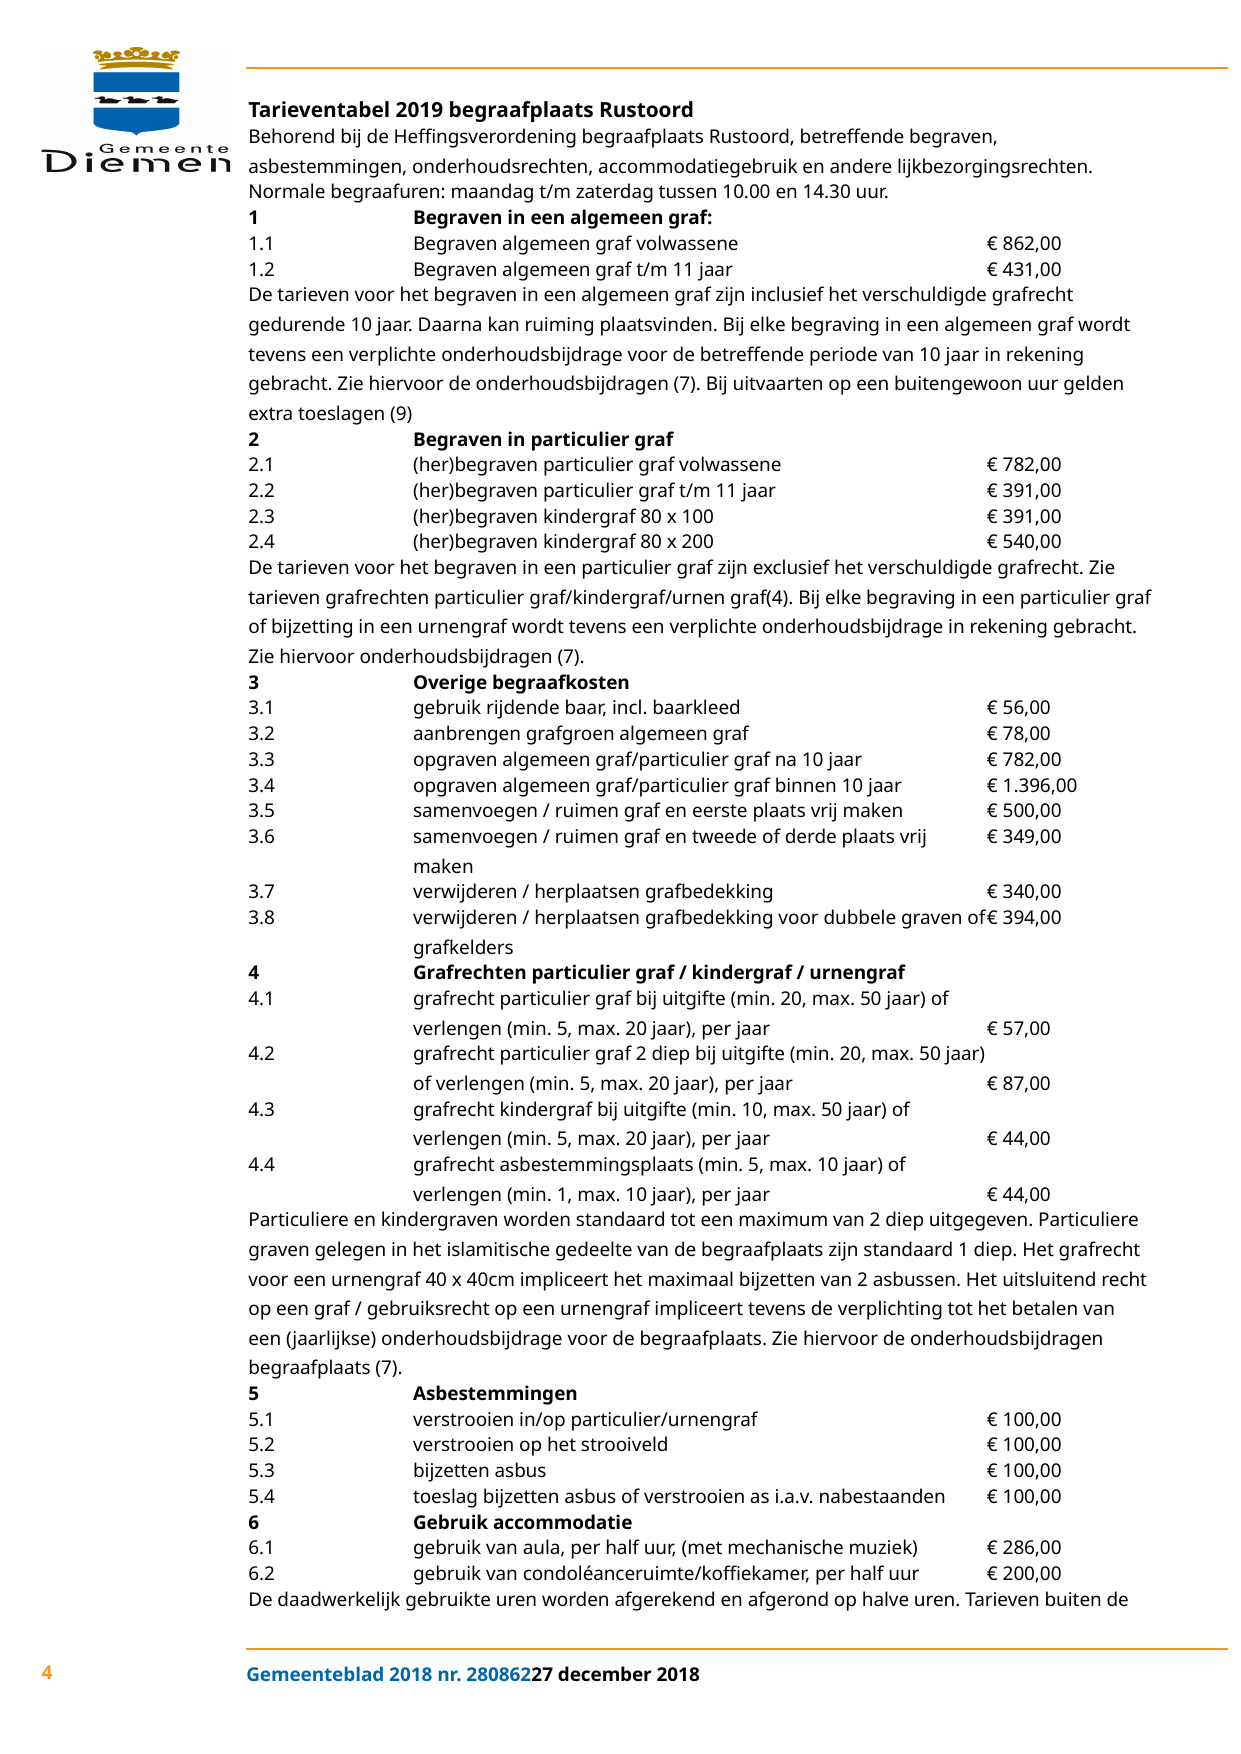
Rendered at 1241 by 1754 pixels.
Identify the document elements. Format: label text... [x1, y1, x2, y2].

table_cell Begraven in een algemeen graf: [413, 205, 987, 230]
table_cell samenvoegen / ruimen graf en tweede of derde plaats vrij maken [413, 823, 987, 878]
table_cell 1.1 [248, 230, 413, 256]
table_cell gebruik rijdende baar, incl. baarkleed [413, 695, 987, 720]
table_cell € 56,00 [987, 695, 1152, 720]
table_cell 5.2 [248, 1432, 413, 1457]
table_cell Begraven algemeen graf volwassene [413, 230, 987, 256]
table_cell gebruik van aula, per half uur, (met mechanische muziek) [413, 1535, 987, 1560]
table_cell 1 [248, 205, 413, 230]
table_cell 4 [248, 960, 413, 985]
table_cell Begraven algemeen graf t/m 11 jaar [413, 256, 987, 282]
table_cell 5 [248, 1380, 413, 1406]
table_cell 4.1 [248, 985, 413, 1041]
table_cell 3.1 [248, 695, 413, 720]
table_cell samenvoegen / ruimen graf en eerste plaats vrij maken [413, 798, 987, 823]
table_cell € 286,00 [987, 1535, 1152, 1560]
table_cell 3.6 [248, 823, 413, 878]
table_cell grafrecht particulier graf bij uitgifte (min. 20, max. 50 jaar) of verlengen (min. 5, max. 20 jaar), per jaar [413, 985, 987, 1041]
table_cell Particuliere en kindergraven worden standaard tot een maximum van 2 diep uitgegeven. Particuliere graven gelegen in het islamitische gedeelte van de begraafplaats zijn standaard 1 diep. Het grafrecht voor een urnengraf 40 x 40cm impliceert het maximaal bijzetten van 2 asbussen. Het uitsluitend recht op een graf / gebruiksrecht op een urnengraf impliceert tevens de verplichting tot het betalen van een (jaarlijkse) onderhoudsbijdrage voor de begraafplaats. Zie hiervoor de onderhoudsbijdragen begraafplaats (7). [248, 1207, 1152, 1380]
table_cell 3.4 [248, 772, 413, 797]
table_cell verwijderen / herplaatsen grafbedekking [413, 879, 987, 904]
table_cell 2 [248, 426, 413, 451]
table_cell 3.7 [248, 879, 413, 904]
table_cell € 100,00 [987, 1483, 1152, 1509]
table_cell € 862,00 [987, 230, 1152, 256]
table_cell 6.2 [248, 1560, 413, 1586]
table_cell [987, 205, 1152, 230]
table_cell Asbestemmingen [413, 1380, 987, 1406]
table_cell € 1.396,00 [987, 772, 1152, 797]
table_cell € 540,00 [987, 529, 1152, 554]
table_cell 3.3 [248, 746, 413, 772]
table_cell € 391,00 [987, 477, 1152, 503]
table_cell € 340,00 [987, 879, 1152, 904]
table_cell (her)begraven particulier graf t/m 11 jaar [413, 477, 987, 503]
table_cell verstrooien in/op particulier/urnengraf [413, 1406, 987, 1432]
table_cell € 78,00 [987, 720, 1152, 746]
table_cell [987, 960, 1152, 985]
table_cell 5.4 [248, 1483, 413, 1509]
table_cell € 200,00 [987, 1560, 1152, 1586]
table_cell [987, 669, 1152, 694]
table_cell 6.1 [248, 1535, 413, 1560]
table_cell € 349,00 [987, 823, 1152, 878]
table_cell De tarieven voor het begraven in een particulier graf zijn exclusief het verschuldigde grafrecht. Zie tarieven grafrechten particulier graf/kindergraf/urnen graf(4). Bij elke begraving in een particulier graf of bijzetting in een urnengraf wordt tevens een verplichte onderhoudsbijdrage in rekening gebracht. Zie hiervoor onderhoudsbijdragen (7). [248, 554, 1152, 669]
table_cell grafrecht asbestemmingsplaats (min. 5, max. 10 jaar) of verlengen (min. 1, max. 10 jaar), per jaar [413, 1151, 987, 1207]
table_cell Begraven in particulier graf [413, 426, 987, 451]
table_cell [987, 1509, 1152, 1534]
table_cell toeslag bijzetten asbus of verstrooien as i.a.v. nabestaanden [413, 1483, 987, 1509]
table_cell € 87,00 [987, 1041, 1152, 1096]
table_cell (her)begraven kindergraf 80 x 100 [413, 503, 987, 529]
table_cell € 44,00 [987, 1096, 1152, 1151]
table_cell 2.3 [248, 503, 413, 529]
table_cell 6 [248, 1509, 413, 1534]
table_cell € 500,00 [987, 798, 1152, 823]
table_cell [987, 1380, 1152, 1406]
table_cell Grafrechten particulier graf / kindergraf / urnengraf [413, 960, 987, 985]
text Tarieventabel 2019 begraafplaats Rustoord [248, 95, 1152, 123]
table_cell 3 [248, 669, 413, 694]
table_cell 2.2 [248, 477, 413, 503]
table_cell [987, 426, 1152, 451]
table_cell € 100,00 [987, 1458, 1152, 1483]
picture [41, 47, 231, 172]
table_cell 4.3 [248, 1096, 413, 1151]
table_cell opgraven algemeen graf/particulier graf na 10 jaar [413, 746, 987, 772]
table_cell Normale begraafuren: maandag t/m zaterdag tussen 10.00 en 14.30 uur. [248, 179, 1152, 204]
table_cell 4.2 [248, 1041, 413, 1096]
table_cell 1.2 [248, 256, 413, 282]
table_cell € 100,00 [987, 1432, 1152, 1457]
table_cell € 782,00 [987, 451, 1152, 477]
table_cell Gebruik accommodatie [413, 1509, 987, 1534]
table_cell € 57,00 [987, 985, 1152, 1041]
table_cell 5.3 [248, 1458, 413, 1483]
table_header Behorend bij de Heffingsverordening begraafplaats Rustoord, betreffende begraven, asbestemmingen, onderhoudsrechten, accommodatiegebruik en andere lijkbezorgingsrechten. [248, 124, 1152, 179]
table_cell 4.4 [248, 1151, 413, 1207]
table_cell De daadwerkelijk gebruikte uren worden afgerekend en afgerond op halve uren. Tarieven buiten de [248, 1586, 1152, 1612]
table_cell De tarieven voor het begraven in een algemeen graf zijn inclusief het verschuldigde grafrecht gedurende 10 jaar. Daarna kan ruiming plaatsvinden. Bij elke begraving in een algemeen graf wordt tevens een verplichte onderhoudsbijdrage voor de betreffende periode van 10 jaar in rekening gebracht. Zie hiervoor de onderhoudsbijdragen (7). Bij uitvaarten op een buitengewoon uur gelden extra toeslagen (9) [248, 282, 1152, 426]
table_cell € 391,00 [987, 503, 1152, 529]
table_cell (her)begraven particulier graf volwassene [413, 451, 987, 477]
table_cell € 394,00 [987, 904, 1152, 959]
table_cell € 44,00 [987, 1151, 1152, 1207]
table_cell (her)begraven kindergraf 80 x 200 [413, 529, 987, 554]
table_cell 2.1 [248, 451, 413, 477]
table_cell 3.8 [248, 904, 413, 959]
table_cell 2.4 [248, 529, 413, 554]
table_cell verstrooien op het strooiveld [413, 1432, 987, 1457]
table_cell bijzetten asbus [413, 1458, 987, 1483]
table_cell 3.5 [248, 798, 413, 823]
table_cell 3.2 [248, 720, 413, 746]
table_cell opgraven algemeen graf/particulier graf binnen 10 jaar [413, 772, 987, 797]
table_cell grafrecht kindergraf bij uitgifte (min. 10, max. 50 jaar) of verlengen (min. 5, max. 20 jaar), per jaar [413, 1096, 987, 1151]
table_cell grafrecht particulier graf 2 diep bij uitgifte (min. 20, max. 50 jaar) of verlengen (min. 5, max. 20 jaar), per jaar [413, 1041, 987, 1096]
table_cell Overige begraafkosten [413, 669, 987, 694]
table_cell aanbrengen grafgroen algemeen graf [413, 720, 987, 746]
table_cell € 431,00 [987, 256, 1152, 282]
table_cell 5.1 [248, 1406, 413, 1432]
table_cell gebruik van condoléanceruimte/koffiekamer, per half uur [413, 1560, 987, 1586]
table_cell € 100,00 [987, 1406, 1152, 1432]
table_cell € 782,00 [987, 746, 1152, 772]
table_cell verwijderen / herplaatsen grafbedekking voor dubbele graven of grafkelders [413, 904, 987, 959]
